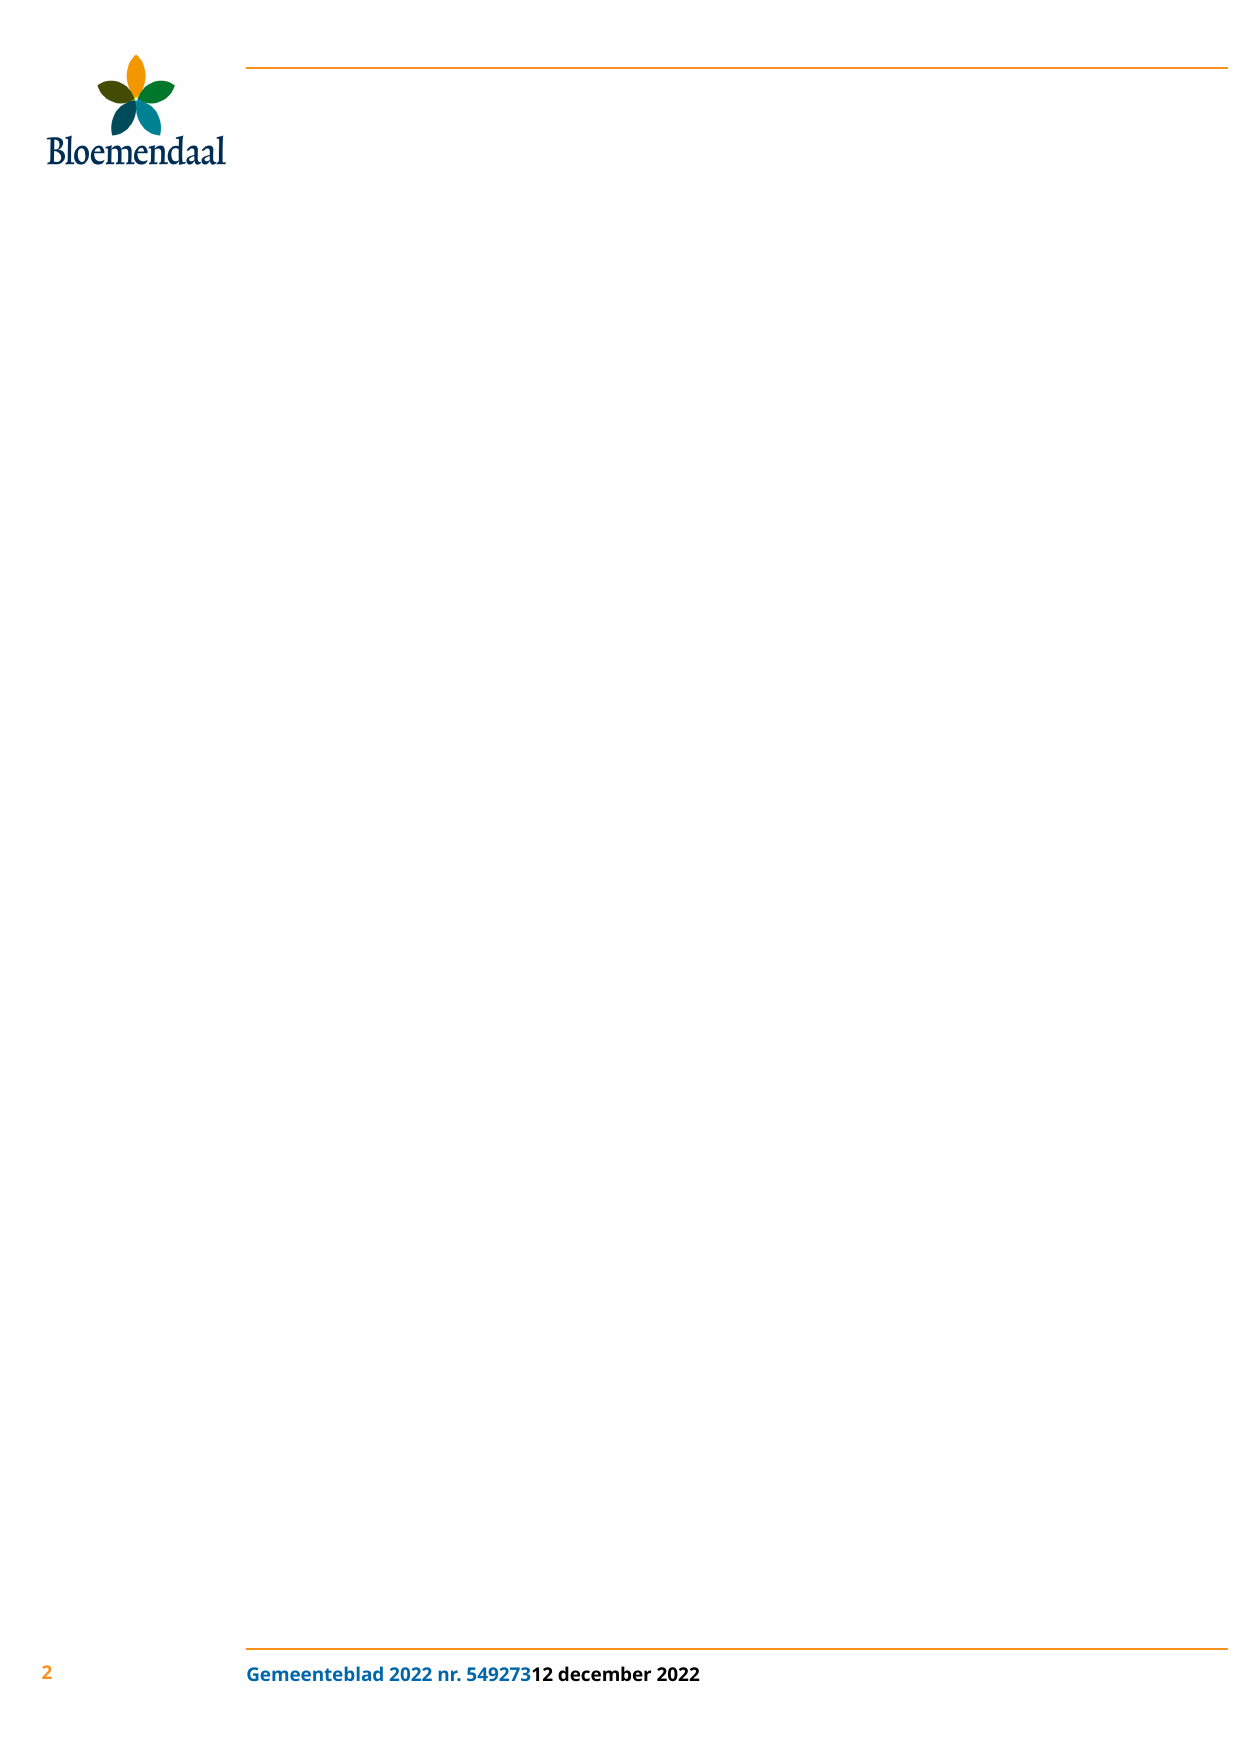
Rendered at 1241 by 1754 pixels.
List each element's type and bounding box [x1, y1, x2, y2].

picture [41, 47, 231, 172]
